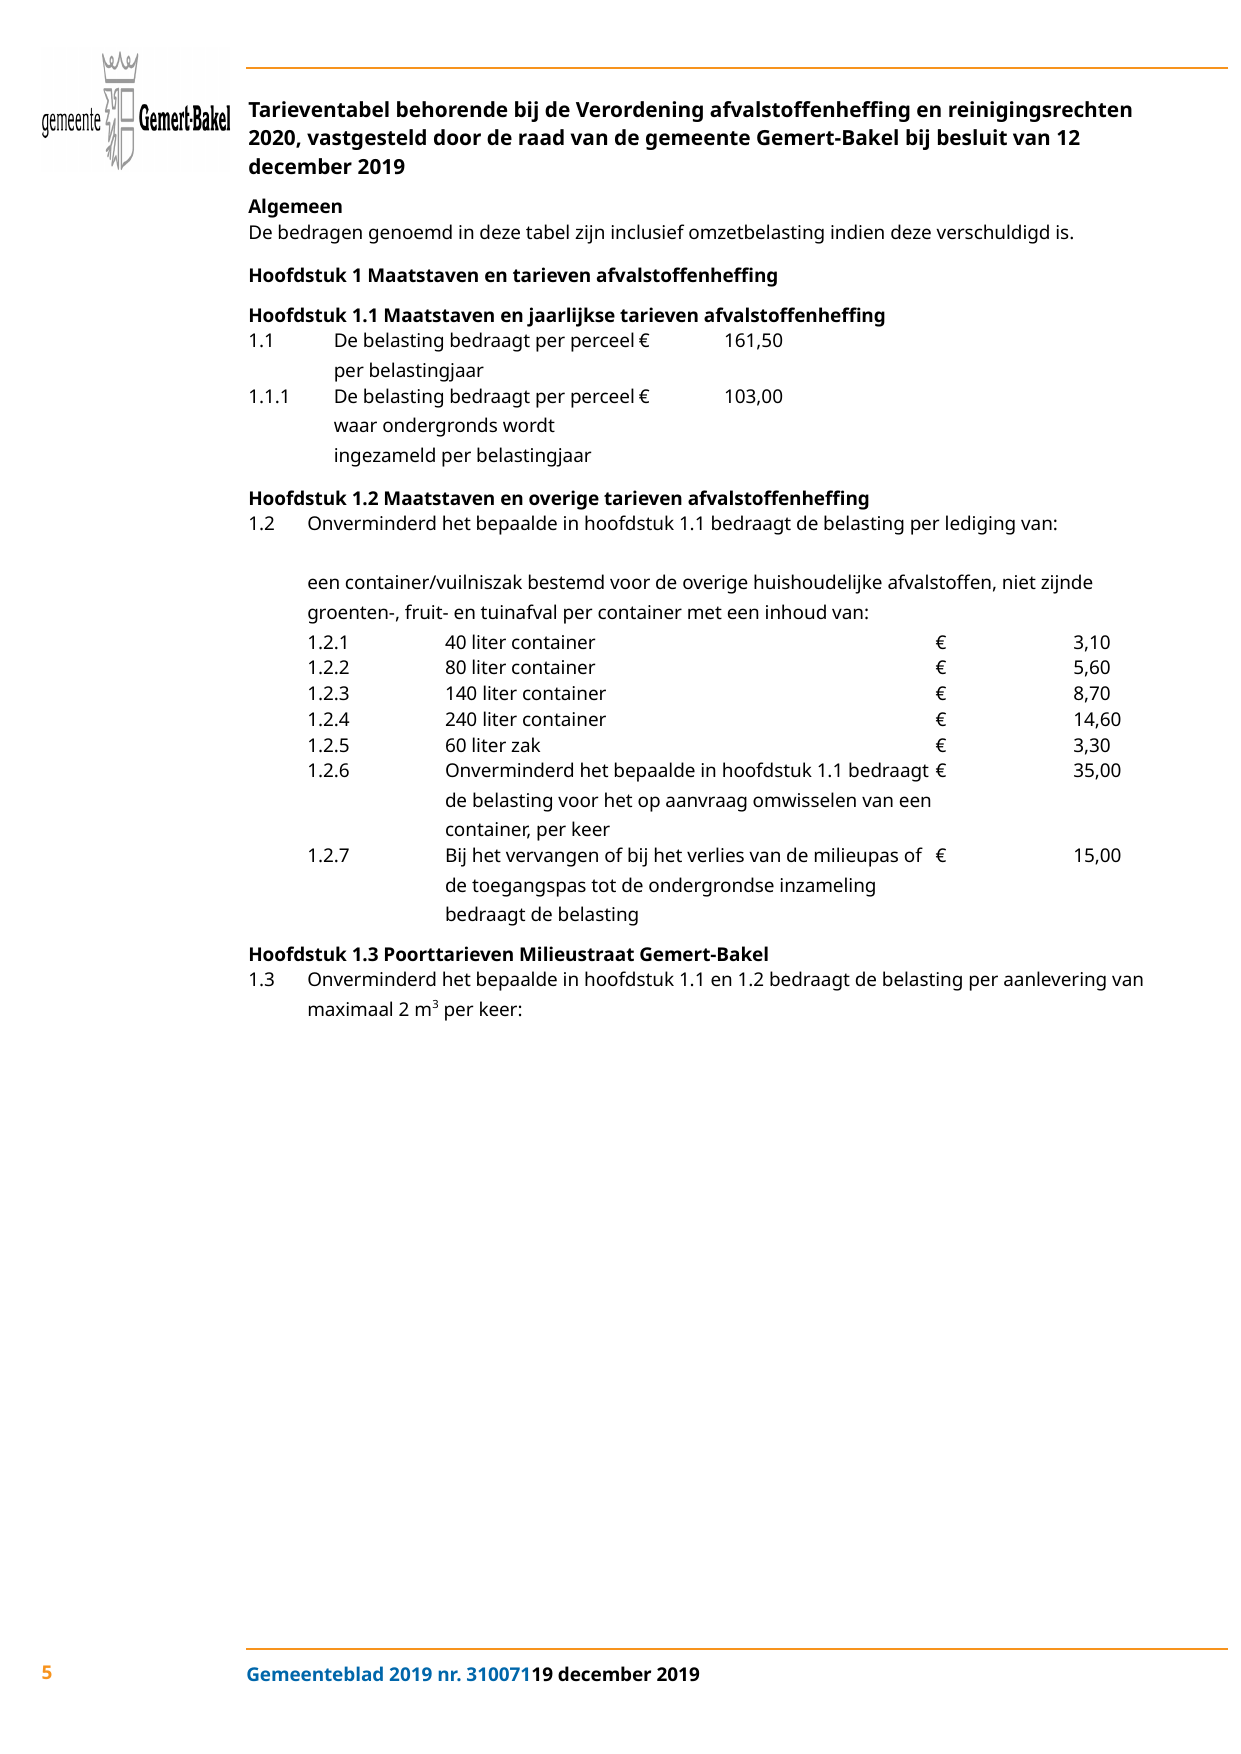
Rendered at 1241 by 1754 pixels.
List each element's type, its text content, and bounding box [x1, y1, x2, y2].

table_header 3,10 [1073, 629, 1211, 654]
text Hoofdstuk 1.1 Maatstaven en jaarlijkse tarieven afvalstoffenheffing [248, 302, 1152, 328]
table_cell € [639, 383, 724, 468]
table_cell 1.2.4 [307, 706, 445, 732]
list Onverminderd het bepaalde in hoofdstuk 1.1 bedraagt de belasting per lediging van: [248, 510, 1152, 536]
table_cell € [935, 706, 1073, 732]
table_cell 1.2.7 [307, 843, 445, 927]
table_cell Bij het vervangen of bij het verlies van de milieupas of de toegangspas tot de ondergrondse inzameling bedraagt de belasting [445, 843, 935, 927]
list Onverminderd het bepaalde in hoofdstuk 1.1 en 1.2 bedraagt de belasting per aanlevering van maximaal 2 m3 per keer: [248, 967, 1152, 1022]
text Tarieventabel behorende bij de Verordening afvalstoffenheffing en reinigingsrechten 2020, vastgesteld door de raad van de gemeente Gemert-Bakel bij besluit van 12 december 2019 [248, 95, 1152, 180]
table_cell 15,00 [1073, 843, 1211, 927]
table_cell 1.1.1 [248, 383, 333, 468]
text De bedragen genoemd in deze tabel zijn inclusief omzetbelasting indien deze verschuldigd is. [248, 219, 1152, 245]
table_header 1.1 [248, 328, 333, 383]
table_header 161,50 [724, 328, 809, 383]
list een container/vuilniszak bestemd voor de overige huishoudelijke afvalstoffen, niet zijnde groenten-, fruit- en tuinafval per container met een inhoud van: [248, 569, 1152, 625]
table_cell 1.2.2 [307, 655, 445, 680]
table_cell Onverminderd het bepaalde in hoofdstuk 1.1 bedraagt de belasting voor het op aanvraag omwisselen van een container, per keer [445, 758, 935, 842]
table_header De belasting bedraagt per perceel per belastingjaar [334, 328, 638, 383]
table_cell 14,60 [1073, 706, 1211, 732]
table_cell € [935, 655, 1073, 680]
table_cell 140 liter container [445, 680, 935, 706]
table_header € [639, 328, 724, 383]
table_cell € [935, 843, 1073, 927]
table_cell 1.2.6 [307, 758, 445, 842]
text Hoofdstuk 1.3 Poorttarieven Milieustraat Gemert-Bakel [248, 941, 1152, 967]
table_cell € [935, 758, 1073, 842]
table_cell 8,70 [1073, 680, 1211, 706]
table_cell € [935, 680, 1073, 706]
table_cell 35,00 [1073, 758, 1211, 842]
table_cell € [935, 732, 1073, 757]
text Algemeen [248, 194, 1152, 219]
table_cell 1.2.3 [307, 680, 445, 706]
table_cell 5,60 [1073, 655, 1211, 680]
table_cell 80 liter container [445, 655, 935, 680]
table_cell 3,30 [1073, 732, 1211, 757]
table_header 1.2.1 [307, 629, 445, 654]
table_cell 240 liter container [445, 706, 935, 732]
table_cell 1.2.5 [307, 732, 445, 757]
table_header 40 liter container [445, 629, 935, 654]
text Hoofdstuk 1.2 Maatstaven en overige tarieven afvalstoffenheffing [248, 485, 1152, 510]
table_cell De belasting bedraagt per perceel waar ondergronds wordt ingezameld per belastingjaar [334, 383, 638, 468]
table_header € [935, 629, 1073, 654]
text Hoofdstuk 1 Maatstaven en tarieven afvalstoffenheffing [248, 263, 1152, 288]
table_cell 60 liter zak [445, 732, 935, 757]
picture [41, 47, 231, 172]
table_cell 103,00 [724, 383, 809, 468]
